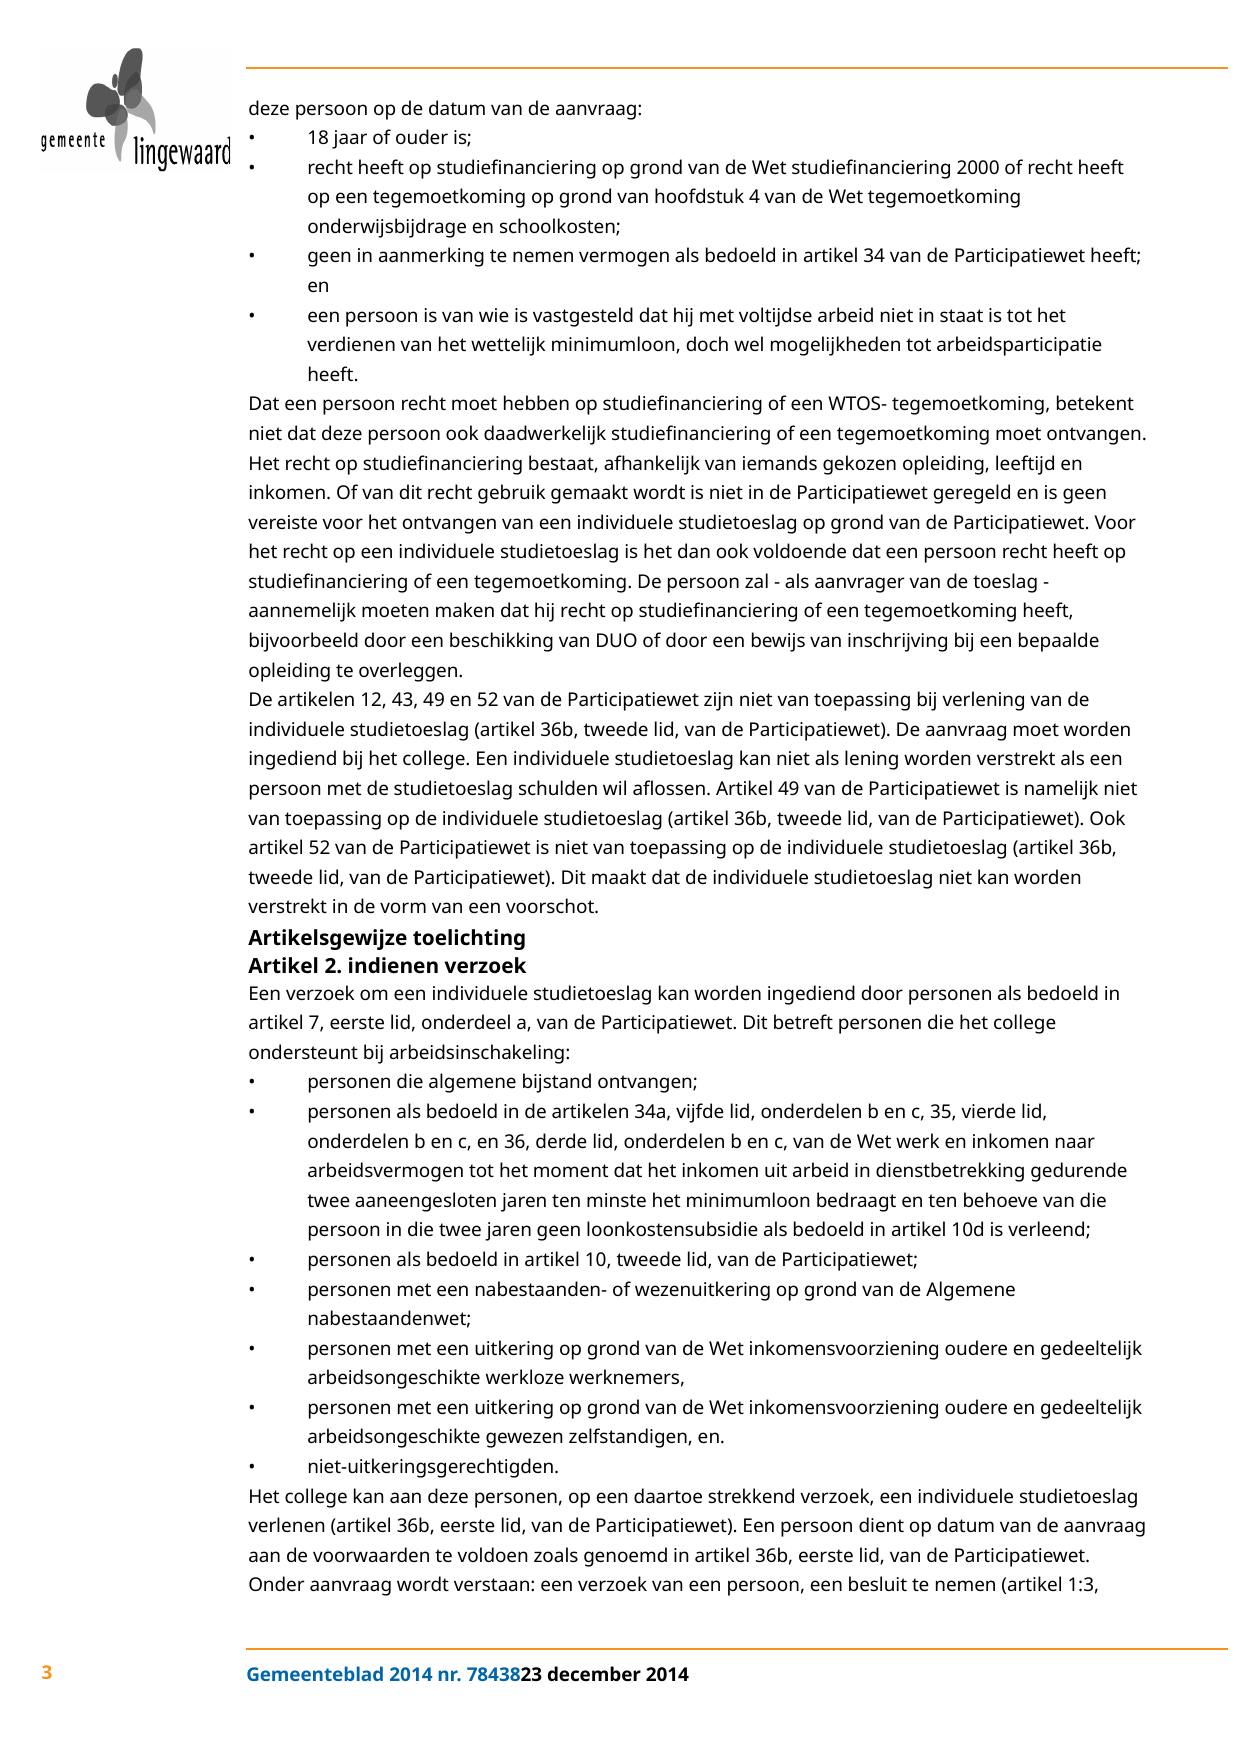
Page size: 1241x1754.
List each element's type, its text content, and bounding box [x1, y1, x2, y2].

list recht heeft op studiefinanciering op grond van de Wet studiefinanciering 2000 of recht heeft op een tegemoetkoming op grond van hoofdstuk 4 van de Wet tegemoetkoming onderwijsbijdrage en schoolkosten; [248, 154, 1152, 239]
list personen met een nabestaanden- of wezenuitkering op grond van de Algemene nabestaandenwet; [248, 1276, 1152, 1331]
text Artikelsgewijze toelichting [248, 923, 1152, 952]
list geen in aanmerking te nemen vermogen als bedoeld in artikel 34 van de Participatiewet heeft; en [248, 243, 1152, 298]
list personen met een uitkering op grond van de Wet inkomensvoorziening oudere en gedeeltelijk arbeidsongeschikte werkloze werknemers, [248, 1335, 1152, 1390]
list personen als bedoeld in artikel 10, tweede lid, van de Participatiewet; [248, 1246, 1152, 1272]
text Artikel 2. indienen verzoek [248, 952, 1152, 980]
list personen die algemene bijstand ontvangen; [248, 1069, 1152, 1094]
text Een verzoek om een individuele studietoeslag kan worden ingediend door personen als bedoeld in artikel 7, eerste lid, onderdeel a, van de Participatiewet. Dit betreft personen die het college ondersteunt bij arbeidsinschakeling: [248, 980, 1152, 1065]
list 18 jaar of ouder is; [248, 124, 1152, 150]
text Het college kan aan deze personen, op een daartoe strekkend verzoek, een individuele studietoeslag verlenen (artikel 36b, eerste lid, van de Participatiewet). Een persoon dient op datum van de aanvraag aan de voorwaarden te voldoen zoals genoemd in artikel 36b, eerste lid, van de Participatiewet. Onder aanvraag wordt verstaan: een verzoek van een persoon, een besluit te nemen (artikel 1:3, [248, 1483, 1152, 1597]
list personen als bedoeld in de artikelen 34a, vijfde lid, onderdelen b en c, 35, vierde lid, onderdelen b en c, en 36, derde lid, onderdelen b en c, van de Wet werk en inkomen naar arbeidsvermogen tot het moment dat het inkomen uit arbeid in dienstbetrekking gedurende twee aaneengesloten jaren ten minste het minimumloon bedraagt en ten behoeve van die persoon in die twee jaren geen loonkostensubsidie als bedoeld in artikel 10d is verleend; [248, 1098, 1152, 1242]
text De artikelen 12, 43, 49 en 52 van de Participatiewet zijn niet van toepassing bij verlening van de individuele studietoeslag (artikel 36b, tweede lid, van de Participatiewet). De aanvraag moet worden ingediend bij het college. Een individuele studietoeslag kan niet als lening worden verstrekt als een persoon met de studietoeslag schulden wil aflossen. Artikel 49 van de Participatiewet is namelijk niet van toepassing op de individuele studietoeslag (artikel 36b, tweede lid, van de Participatiewet). Ook artikel 52 van de Participatiewet is niet van toepassing op de individuele studietoeslag (artikel 36b, tweede lid, van de Participatiewet). Dit maakt dat de individuele studietoeslag niet kan worden verstrekt in de vorm van een voorschot. [248, 686, 1152, 919]
text Dat een persoon recht moet hebben op studiefinanciering of een WTOS- tegemoetkoming, betekent niet dat deze persoon ook daadwerkelijk studiefinanciering of een tegemoetkoming moet ontvangen. Het recht op studiefinanciering bestaat, afhankelijk van iemands gekozen opleiding, leeftijd en inkomen. Of van dit recht gebruik gemaakt wordt is niet in de Participatiewet geregeld en is geen vereiste voor het ontvangen van een individuele studietoeslag op grond van de Participatiewet. Voor het recht op een individuele studietoeslag is het dan ook voldoende dat een persoon recht heeft op studiefinanciering of een tegemoetkoming. De persoon zal - als aanvrager van de toeslag - aannemelijk moeten maken dat hij recht op studiefinanciering of een tegemoetkoming heeft, bijvoorbeeld door een beschikking van DUO of door een bewijs van inschrijving bij een bepaalde opleiding te overleggen. [248, 391, 1152, 683]
list een persoon is van wie is vastgesteld dat hij met voltijdse arbeid niet in staat is tot het verdienen van het wettelijk minimumloon, doch wel mogelijkheden tot arbeidsparticipatie heeft. [248, 302, 1152, 387]
text deze persoon op de datum van de aanvraag: [248, 95, 1152, 121]
list personen met een uitkering op grond van de Wet inkomensvoorziening oudere en gedeeltelijk arbeidsongeschikte gewezen zelfstandigen, en. [248, 1394, 1152, 1449]
list niet-uitkeringsgerechtigden. [248, 1453, 1152, 1479]
picture [41, 47, 231, 172]
